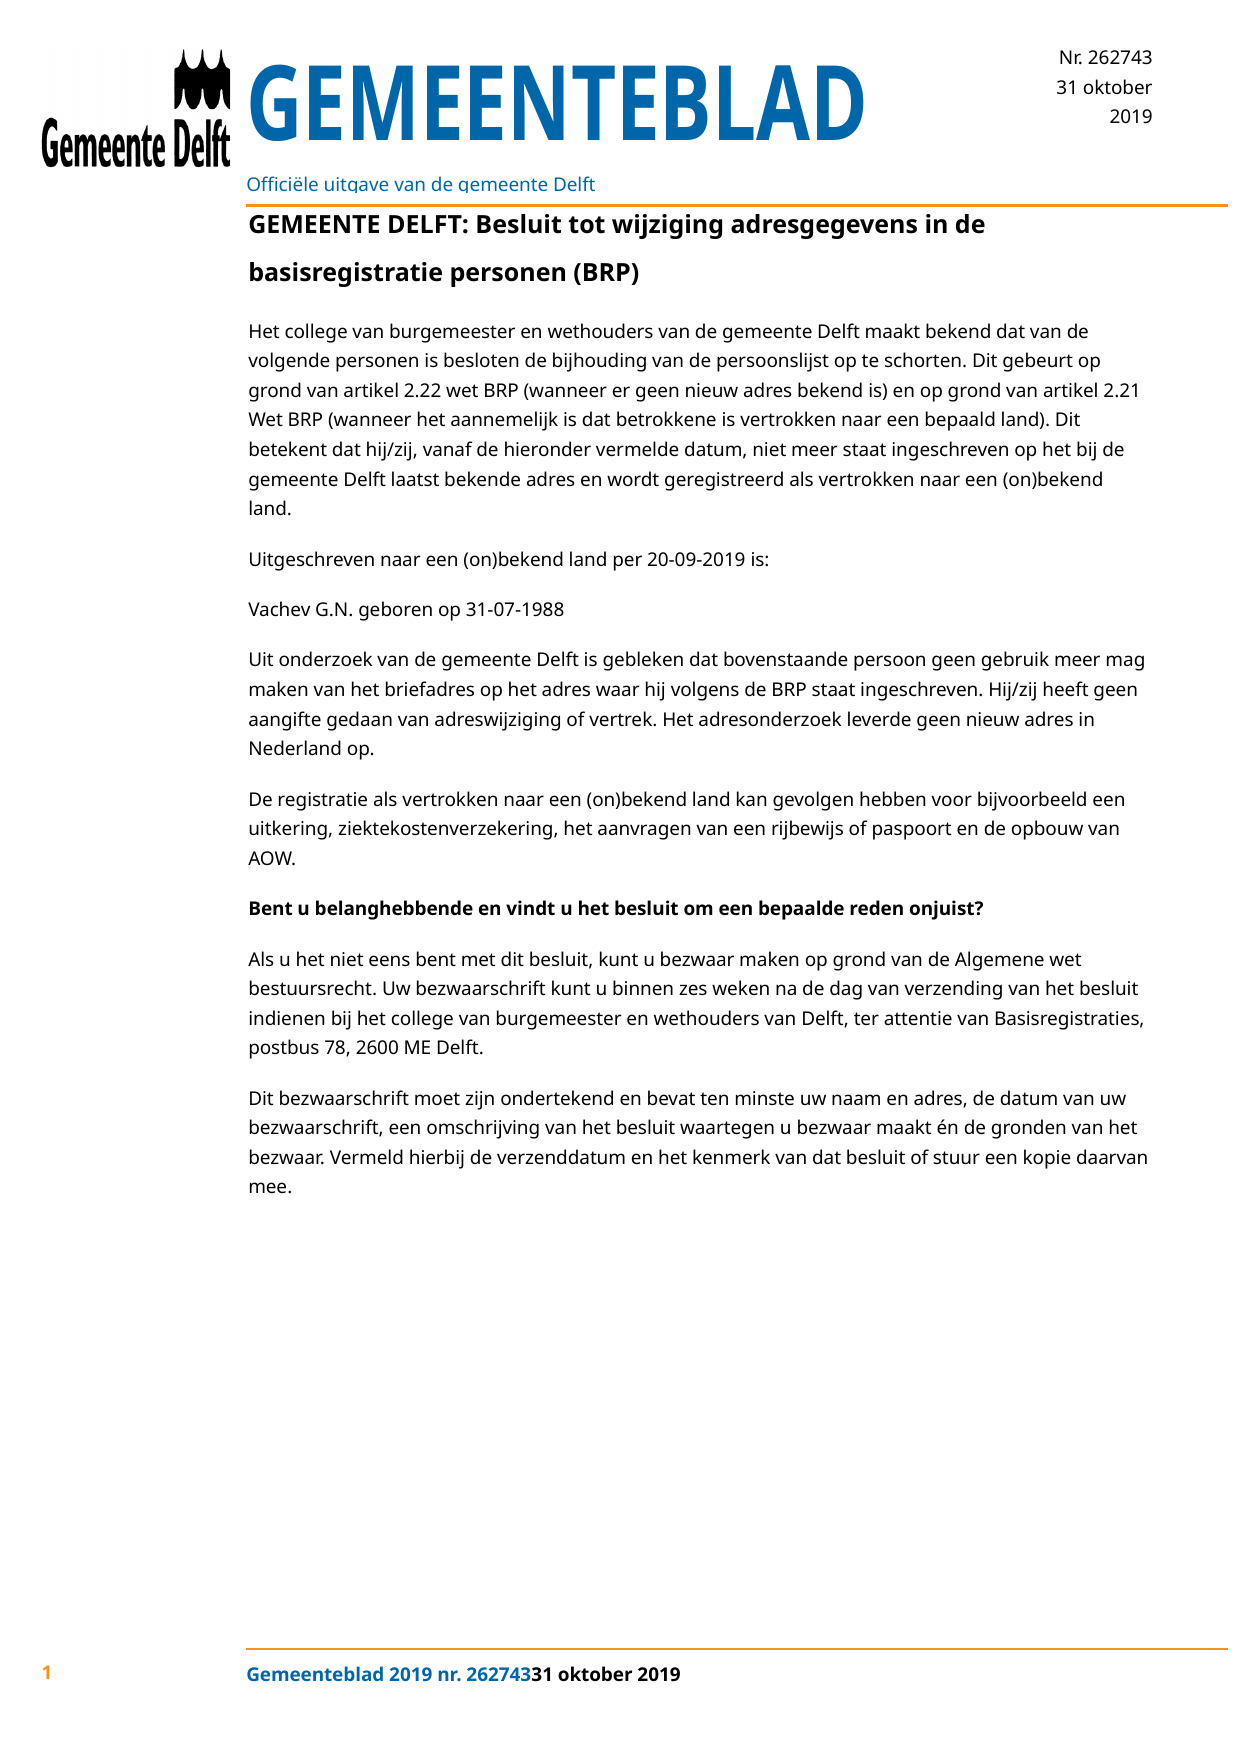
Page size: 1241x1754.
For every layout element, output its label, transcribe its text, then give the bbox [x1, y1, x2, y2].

text Dit bezwaarschrift moet zijn ondertekend en bevat ten minste uw naam en adres, de datum van uw bezwaarschrift, een omschrijving van het besluit waartegen u bezwaar maakt én de gronden van het bezwaar. Vermeld hierbij de verzenddatum en het kenmerk van dat besluit of stuur een kopie daarvan mee. [248, 1085, 1152, 1199]
text Uitgeschreven naar een (on)bekend land per 20-09-2019 is: [248, 546, 1152, 572]
text Het college van burgemeester en wethouders van de gemeente Delft maakt bekend dat van de volgende personen is besloten de bijhouding van de persoonslijst op te schorten. Dit gebeurt op grond van artikel 2.22 wet BRP (wanneer er geen nieuw adres bekend is) en op grond van artikel 2.21 Wet BRP (wanneer het aannemelijk is dat betrokkene is vertrokken naar een bepaald land). Dit betekent dat hij/zij, vanaf de hieronder vermelde datum, niet meer staat ingeschreven op het bij de gemeente Delft laatst bekende adres en wordt geregistreerd als vertrokken naar een (on)bekend land. [248, 318, 1152, 521]
picture [41, 47, 231, 172]
text Als u het niet eens bent met dit besluit, kunt u bezwaar maken op grond van de Algemene wet bestuursrecht. Uw bezwaarschrift kunt u binnen zes weken na de dag van verzending van het besluit indienen bij het college van burgemeester en wethouders van Delft, ter attentie van Basisregistraties, postbus 78, 2600 ME Delft. [248, 946, 1152, 1060]
text GEMEENTE DELFT: Besluit tot wijziging adresgegevens in de basisregistratie personen (BRP) [248, 207, 1152, 288]
text Uit onderzoek van de gemeente Delft is gebleken dat bovenstaande persoon geen gebruik meer mag maken van het briefadres op het adres waar hij volgens de BRP staat ingeschreven. Hij/zij heeft geen aangifte gedaan van adreswijziging of vertrek. Het adresonderzoek leverde geen nieuw adres in Nederland op. [248, 647, 1152, 761]
text Bent u belanghebbende en vindt u het besluit om een bepaalde reden onjuist? [248, 895, 1152, 921]
text Vachev G.N. geboren op 31-07-1988 [248, 596, 1152, 622]
text De registratie als vertrokken naar een (on)bekend land kan gevolgen hebben voor bijvoorbeeld een uitkering, ziektekostenverzekering, het aanvragen van een rijbewijs of paspoort en de opbouw van AOW. [248, 786, 1152, 871]
